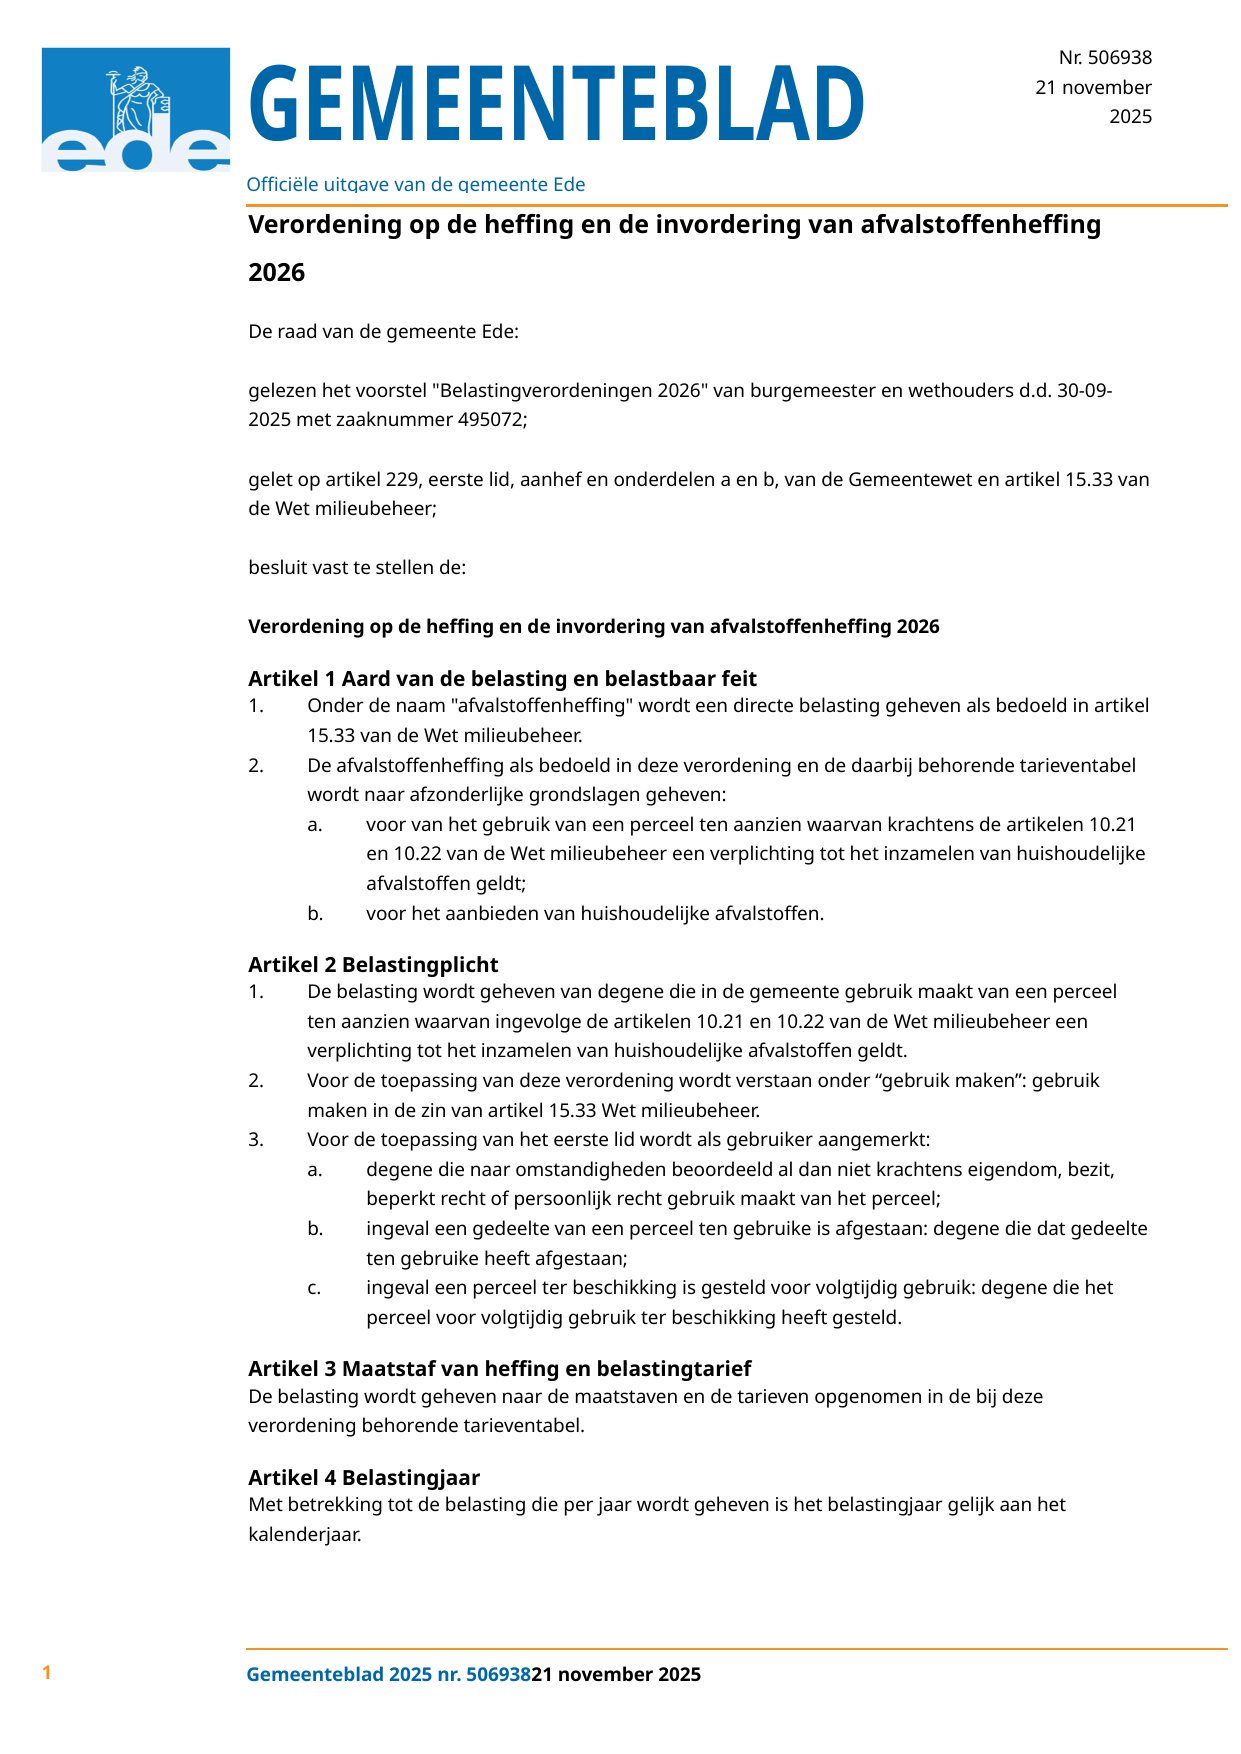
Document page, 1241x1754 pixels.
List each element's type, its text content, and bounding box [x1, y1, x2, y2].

text Artikel 1 Aard van de belasting en belastbaar feit [248, 664, 1152, 693]
text Verordening op de heffing en de invordering van afvalstoffenheffing 2026 [248, 614, 1152, 639]
list voor het aanbieden van huishoudelijke afvalstoffen. [307, 900, 1152, 925]
list voor van het gebruik van een perceel ten aanzien waarvan krachtens de artikelen 10.21 en 10.22 van de Wet milieubeheer een verplichting tot het inzamelen van huishoudelijke afvalstoffen geldt; [307, 811, 1152, 896]
text gelezen het voorstel "Belastingverordeningen 2026" van burgemeester en wethouders d.d. 30-09-2025 met zaaknummer 495072; [248, 377, 1152, 432]
text gelet op artikel 229, eerste lid, aanhef en onderdelen a en b, van de Gemeentewet en artikel 15.33 van de Wet milieubeheer; [248, 466, 1152, 521]
text De raad van de gemeente Ede: [248, 318, 1152, 344]
list De afvalstoffenheffing als bedoeld in deze verordening en de daarbij behorende tarieventabel wordt naar afzonderlijke grondslagen geheven: [248, 752, 1152, 807]
text De belasting wordt geheven naar de maatstaven en de tarieven opgenomen in de bij deze verordening behorende tarieventabel. [248, 1383, 1152, 1438]
list ingeval een perceel ter beschikking is gesteld voor volgtijdig gebruik: degene die het perceel voor volgtijdig gebruik ter beschikking heeft gesteld. [307, 1274, 1152, 1330]
list ingeval een gedeelte van een perceel ten gebruike is afgestaan: degene die dat gedeelte ten gebruike heeft afgestaan; [307, 1215, 1152, 1271]
text Verordening op de heffing en de invordering van afvalstoffenheffing 2026 [248, 207, 1152, 288]
list Onder de naam "afvalstoffenheffing" wordt een directe belasting geheven als bedoeld in artikel 15.33 van de Wet milieubeheer. [248, 693, 1152, 748]
text Met betrekking tot de belasting die per jaar wordt geheven is het belastingjaar gelijk aan het kalenderjaar. [248, 1491, 1152, 1547]
text Artikel 2 Belastingplicht [248, 950, 1152, 978]
list Voor de toepassing van het eerste lid wordt als gebruiker aangemerkt: [248, 1126, 1152, 1152]
text besluit vast te stellen de: [248, 554, 1152, 580]
text Artikel 4 Belastingjaar [248, 1463, 1152, 1491]
text Artikel 3 Maatstaf van heffing en belastingtarief [248, 1354, 1152, 1383]
picture [41, 47, 231, 172]
list degene die naar omstandigheden beoordeeld al dan niet krachtens eigendom, bezit, beperkt recht of persoonlijk recht gebruik maakt van het perceel; [307, 1156, 1152, 1211]
list Voor de toepassing van deze verordening wordt verstaan onder “gebruik maken”: gebruik maken in de zin van artikel 15.33 Wet milieubeheer. [248, 1067, 1152, 1123]
list De belasting wordt geheven van degene die in de gemeente gebruik maakt van een perceel ten aanzien waarvan ingevolge de artikelen 10.21 en 10.22 van de Wet milieubeheer een verplichting tot het inzamelen van huishoudelijke afvalstoffen geldt. [248, 978, 1152, 1063]
